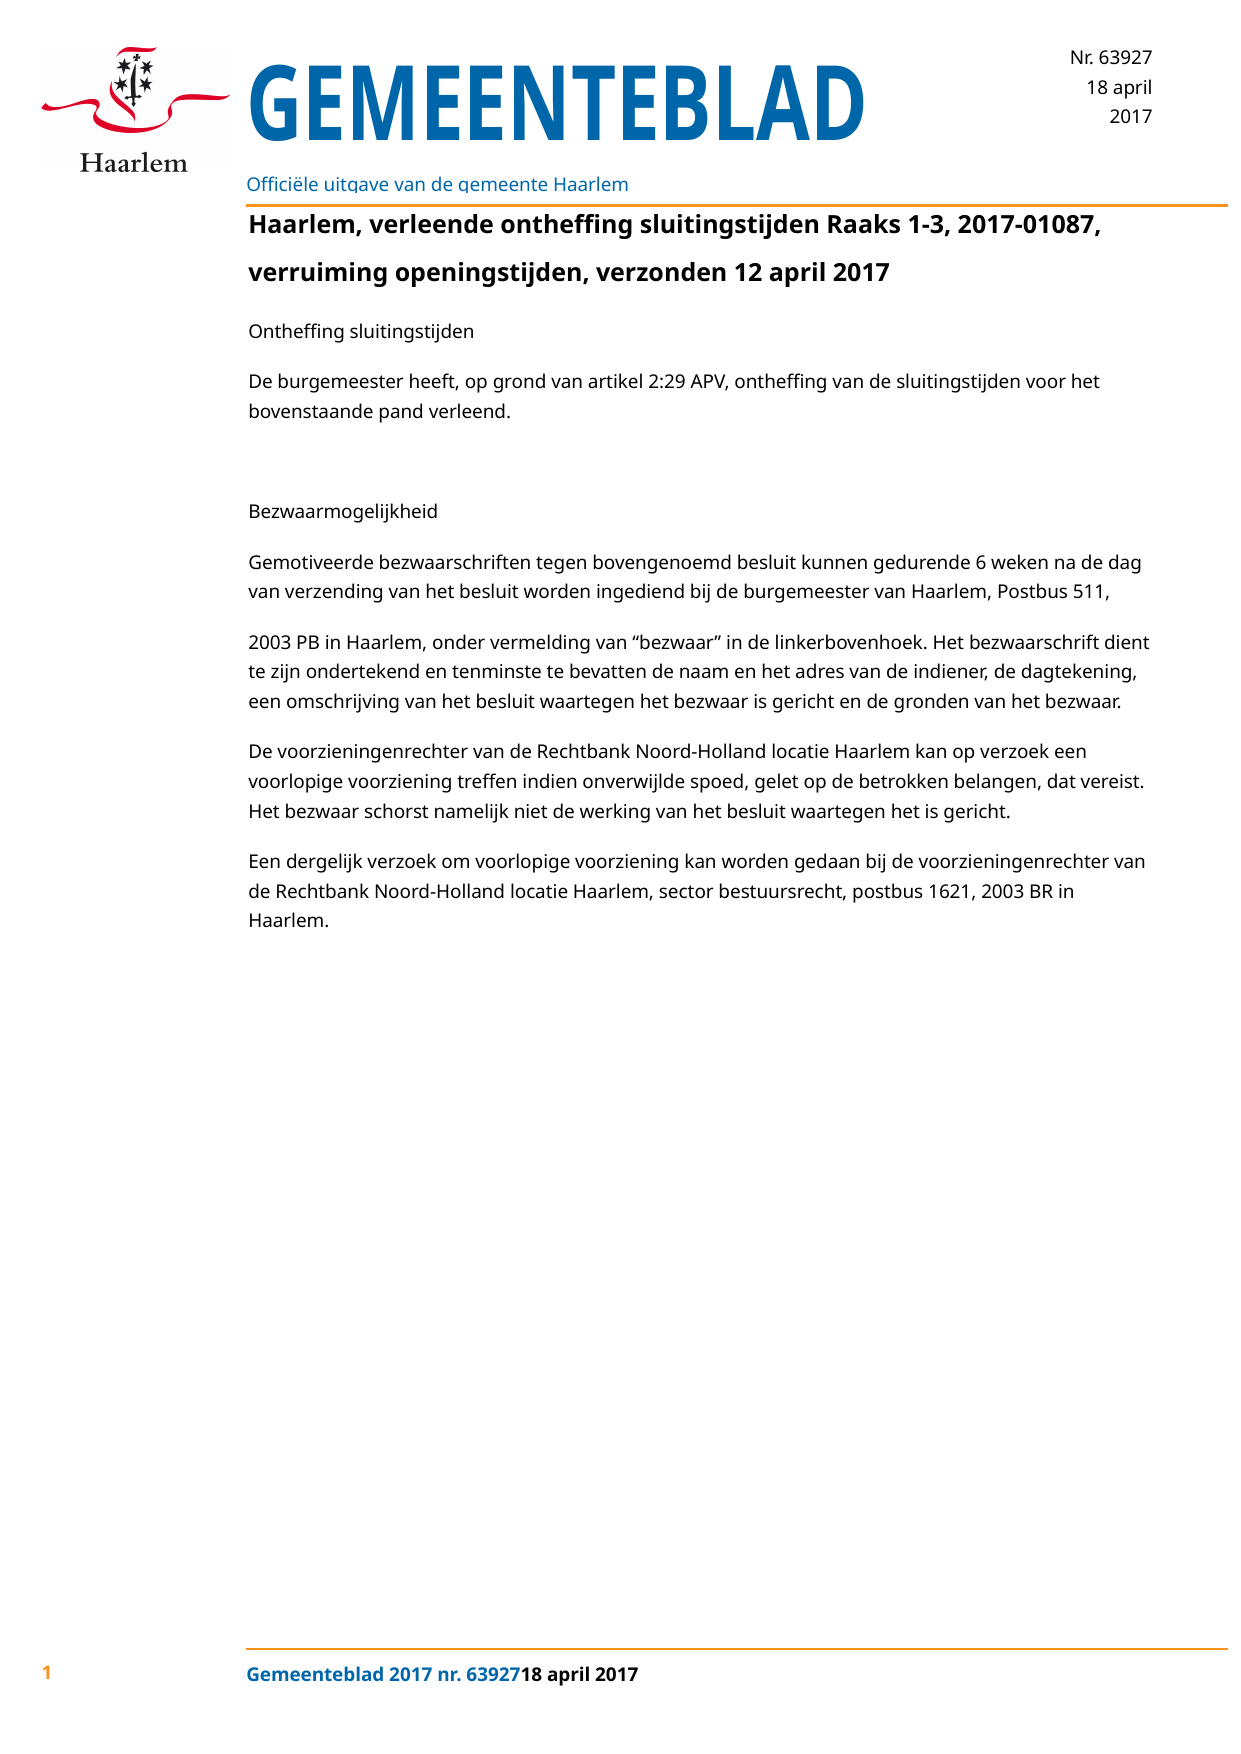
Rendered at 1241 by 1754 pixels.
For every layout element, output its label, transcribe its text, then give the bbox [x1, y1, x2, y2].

text Bezwaarmogelijkheid [248, 499, 1152, 524]
text De voorzieningenrechter van de Rechtbank Noord-Holland locatie Haarlem kan op verzoek een voorlopige voorziening treffen indien onverwijlde spoed, gelet op de betrokken belangen, dat vereist. Het bezwaar schorst namelijk niet de werking van het besluit waartegen het is gericht. [248, 739, 1152, 824]
text Haarlem, verleende ontheffing sluitingstijden Raaks 1-3, 2017-01087, verruiming openingstijden, verzonden 12 april 2017 [248, 207, 1152, 288]
text Gemotiveerde bezwaarschriften tegen bovengenoemd besluit kunnen gedurende 6 weken na de dag van verzending van het besluit worden ingediend bij de burgemeester van Haarlem, Postbus 511, [248, 549, 1152, 604]
text Ontheffing sluitingstijden [248, 318, 1152, 344]
text De burgemeester heeft, op grond van artikel 2:29 APV, ontheffing van de sluitingstijden voor het bovenstaande pand verleend. [248, 368, 1152, 424]
picture [41, 47, 231, 172]
text 2003 PB in Haarlem, onder vermelding van “bezwaar” in de linkerbovenhoek. Het bezwaarschrift dient te zijn ondertekend en tenminste te bevatten de naam en het adres van de indiener, de dagtekening, een omschrijving van het besluit waartegen het bezwaar is gericht en de gronden van het bezwaar. [248, 629, 1152, 714]
text Een dergelijk verzoek om voorlopige voorziening kan worden gedaan bij de voorzieningenrechter van de Rechtbank Noord-Holland locatie Haarlem, sector bestuursrecht, postbus 1621, 2003 BR in Haarlem. [248, 848, 1152, 933]
